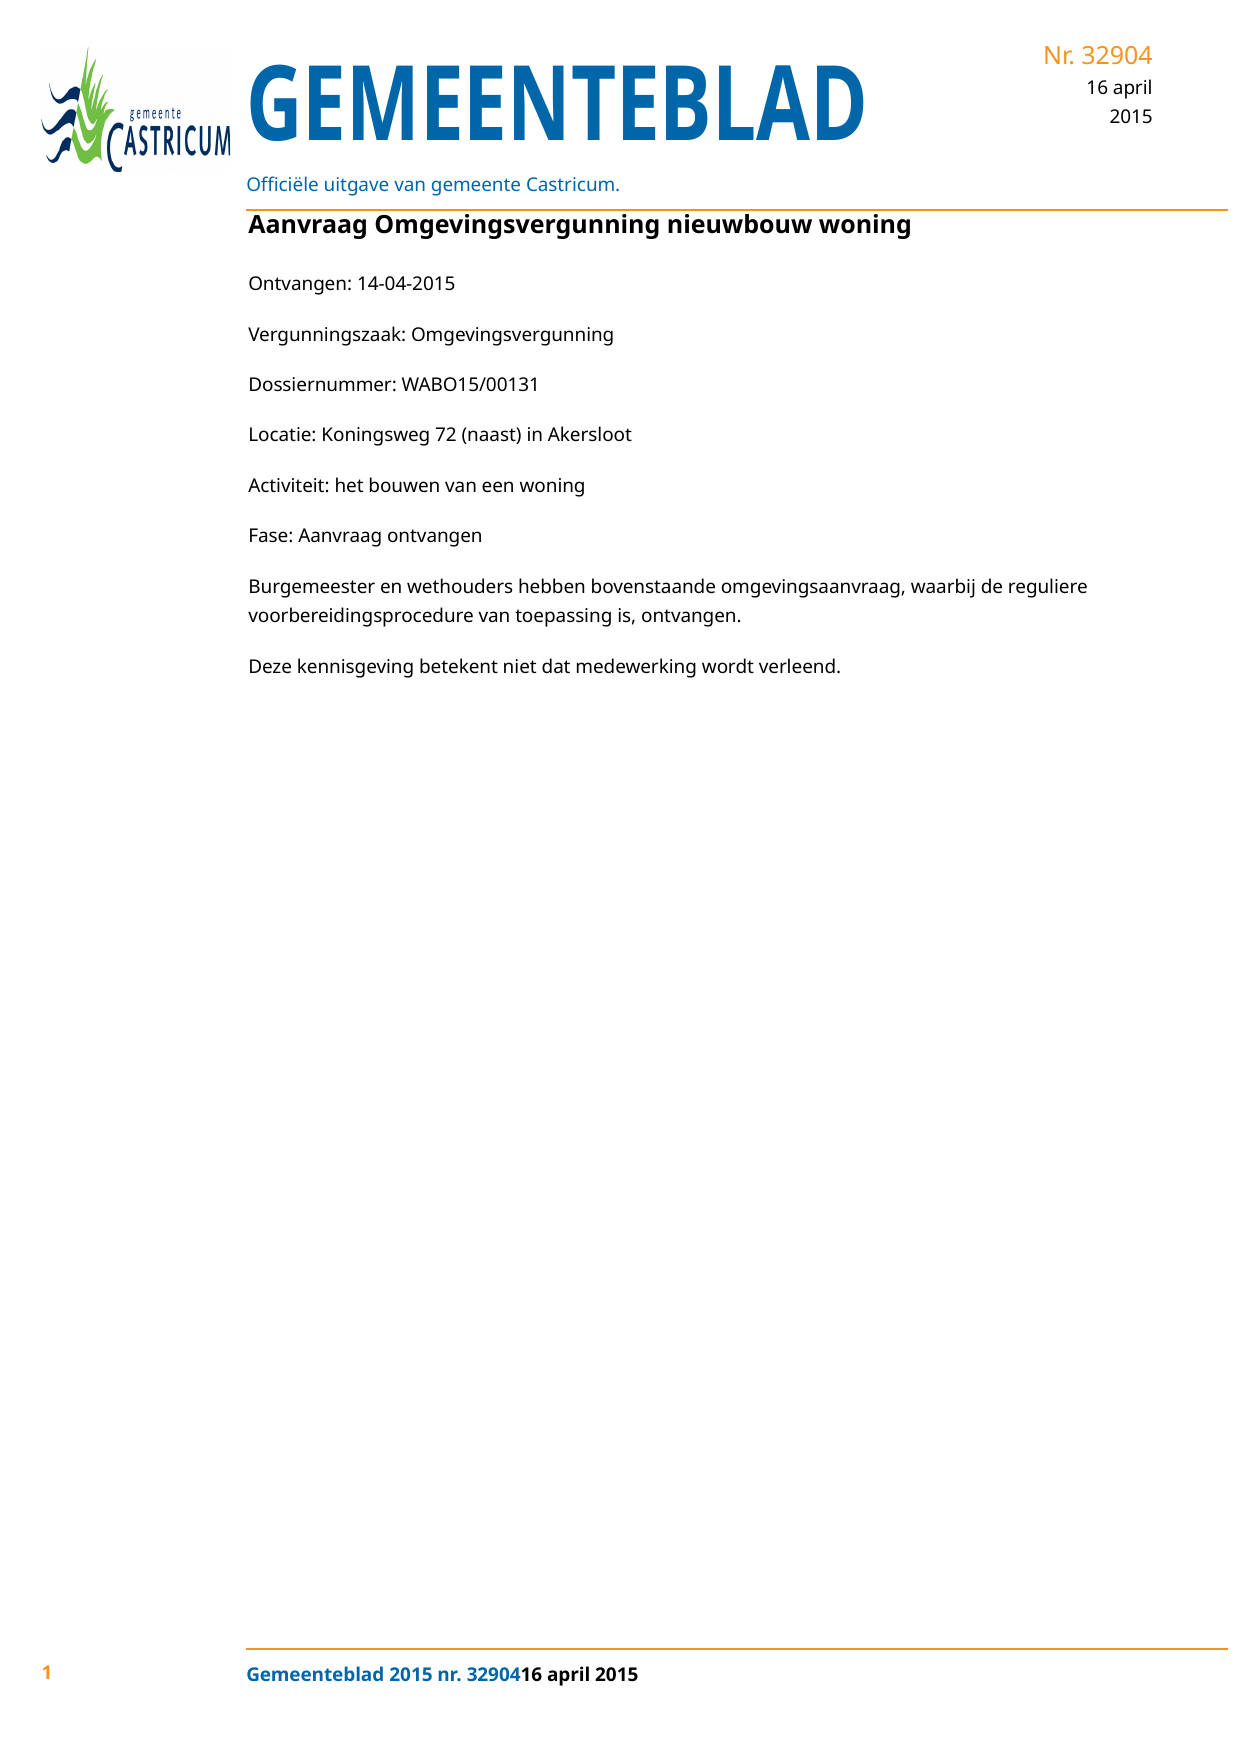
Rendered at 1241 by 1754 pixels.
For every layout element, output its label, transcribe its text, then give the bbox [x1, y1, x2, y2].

picture [41, 47, 231, 172]
text Deze kennisgeving betekent niet dat medewerking wordt verleend. [248, 653, 1152, 678]
text Dossiernummer: WABO15/00131 [248, 371, 1152, 397]
text Activiteit: het bouwen van een woning [248, 472, 1152, 498]
text Ontvangen: 14-04-2015 [248, 270, 1152, 296]
text Locatie: Koningsweg 72 (naast) in Akersloot [248, 422, 1152, 447]
text Fase: Aanvraag ontvangen [248, 522, 1152, 548]
text Aanvraag Omgevingsvergunning nieuwbouw woning [248, 211, 1152, 241]
text Burgemeester en wethouders hebben bovenstaande omgevingsaanvraag, waarbij de reguliere voorbereidingsprocedure van toepassing is, ontvangen. [248, 573, 1152, 628]
text Vergunningszaak: Omgevingsvergunning [248, 321, 1152, 346]
